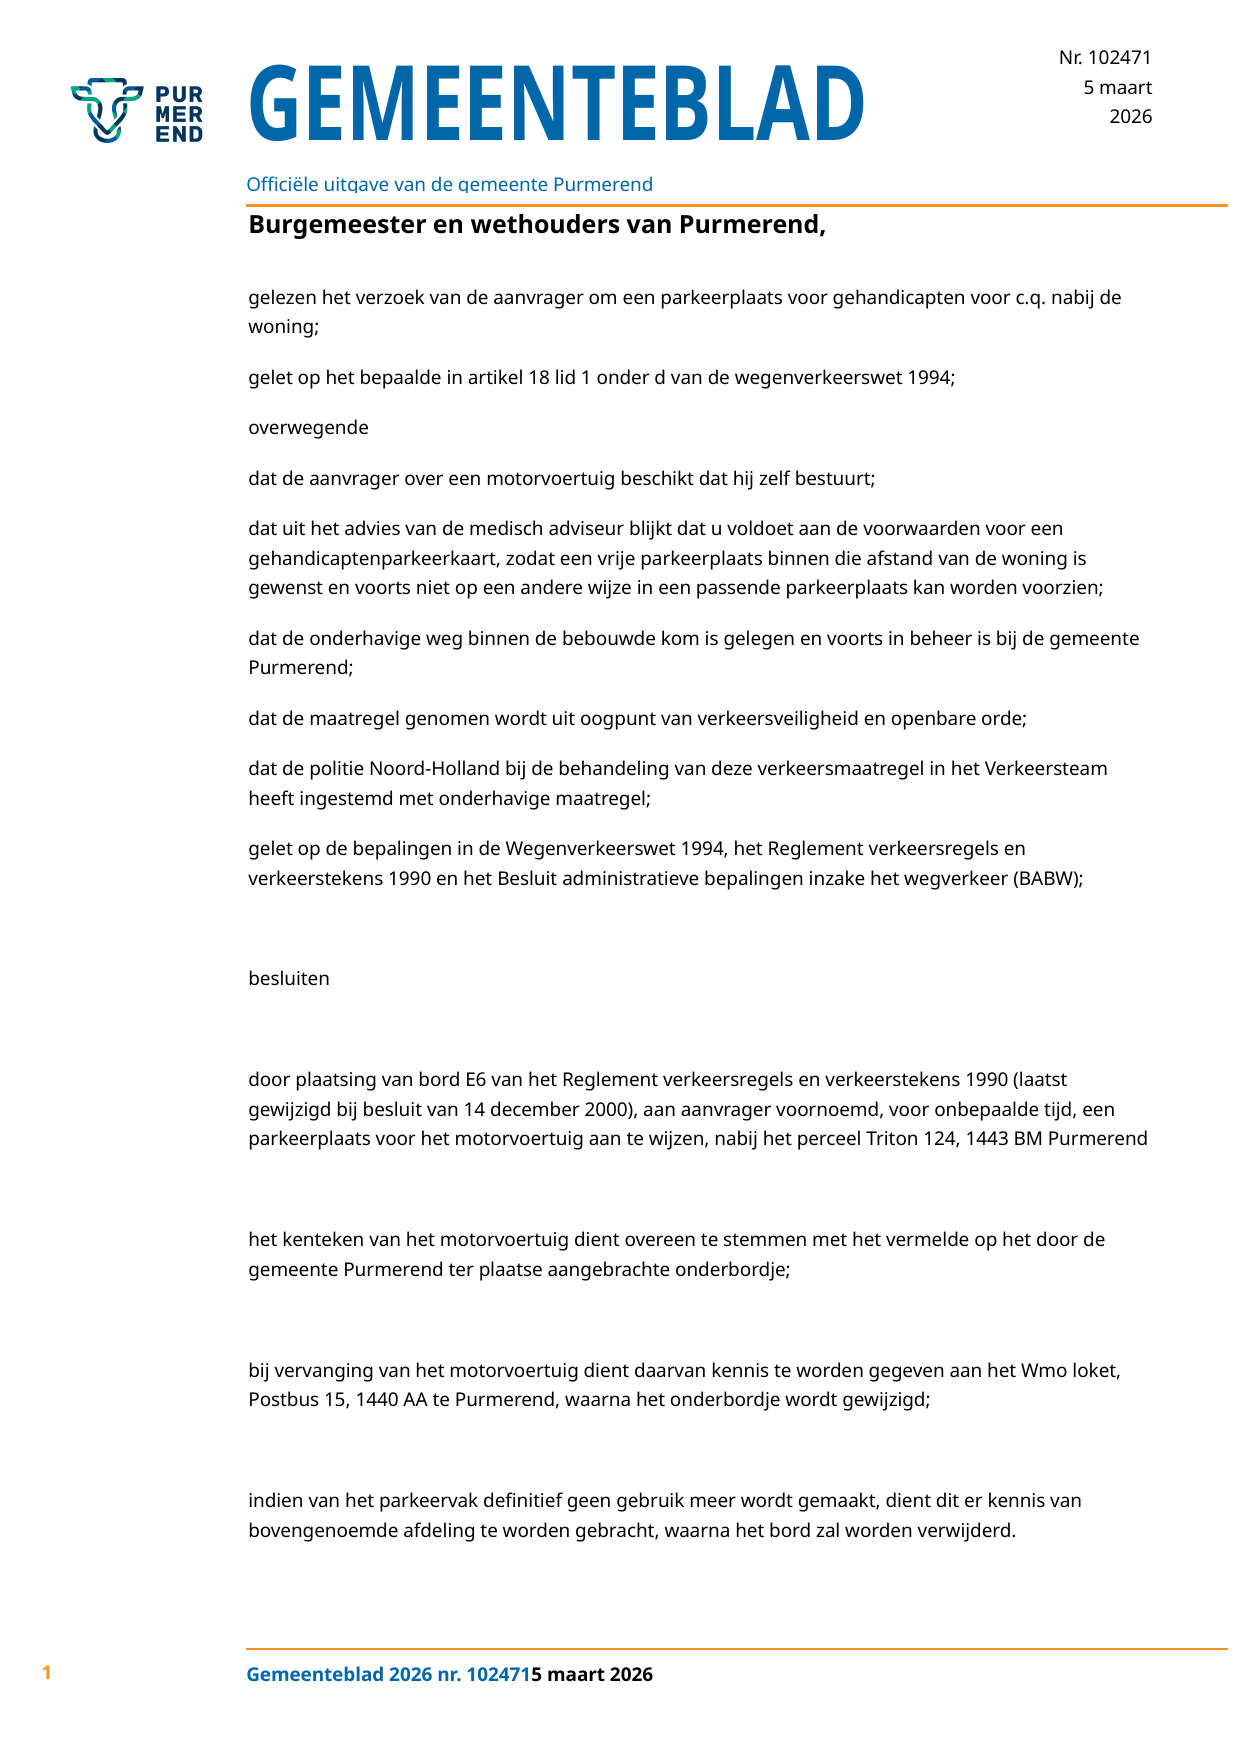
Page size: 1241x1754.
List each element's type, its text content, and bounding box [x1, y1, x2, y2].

text het kenteken van het motorvoertuig dient overeen te stemmen met het vermelde op het door de gemeente Purmerend ter plaatse aangebrachte onderbordje; [248, 1226, 1152, 1282]
text door plaatsing van bord E6 van het Reglement verkeersregels en verkeerstekens 1990 (laatst gewijzigd bij besluit van 14 december 2000), aan aanvrager voornoemd, voor onbepaalde tijd, een parkeerplaats voor het motorvoertuig aan te wijzen, nabij het perceel Triton 124, 1443 BM Purmerend [248, 1066, 1152, 1151]
text gelet op het bepaalde in artikel 18 lid 1 onder d van de wegenverkeerswet 1994; [248, 364, 1152, 390]
text dat de onderhavige weg binnen de bebouwde kom is gelegen en voorts in beheer is bij de gemeente Purmerend; [248, 625, 1152, 680]
text indien van het parkeervak definitief geen gebruik meer wordt gemaakt, dient dit er kennis van bovengenoemde afdeling te worden gebracht, waarna het bord zal worden verwijderd. [248, 1487, 1152, 1543]
picture [41, 47, 231, 172]
text dat de aanvrager over een motorvoertuig beschikt dat hij zelf bestuurt; [248, 465, 1152, 491]
text gelezen het verzoek van de aanvrager om een parkeerplaats voor gehandicapten voor c.q. nabij de woning; [248, 284, 1152, 339]
text gelet op de bepalingen in de Wegenverkeerswet 1994, het Reglement verkeersregels en verkeerstekens 1990 en het Besluit administratieve bepalingen inzake het wegverkeer (BABW); [248, 835, 1152, 891]
text Burgemeester en wethouders van Purmerend, [248, 207, 1152, 241]
text overwegende [248, 414, 1152, 440]
text dat de politie Noord-Holland bij de behandeling van deze verkeersmaatregel in het Verkeersteam heeft ingestemd met onderhavige maatregel; [248, 755, 1152, 811]
text dat de maatregel genomen wordt uit oogpunt van verkeersveiligheid en openbare orde; [248, 705, 1152, 731]
text dat uit het advies van de medisch adviseur blijkt dat u voldoet aan de voorwaarden voor een gehandicaptenparkeerkaart, zodat een vrije parkeerplaats binnen die afstand van de woning is gewenst en voorts niet op een andere wijze in een passende parkeerplaats kan worden voorzien; [248, 515, 1152, 600]
text bij vervanging van het motorvoertuig dient daarvan kennis te worden gegeven aan het Wmo loket, Postbus 15, 1440 AA te Purmerend, waarna het onderbordje wordt gewijzigd; [248, 1357, 1152, 1412]
text besluiten [248, 966, 1152, 991]
